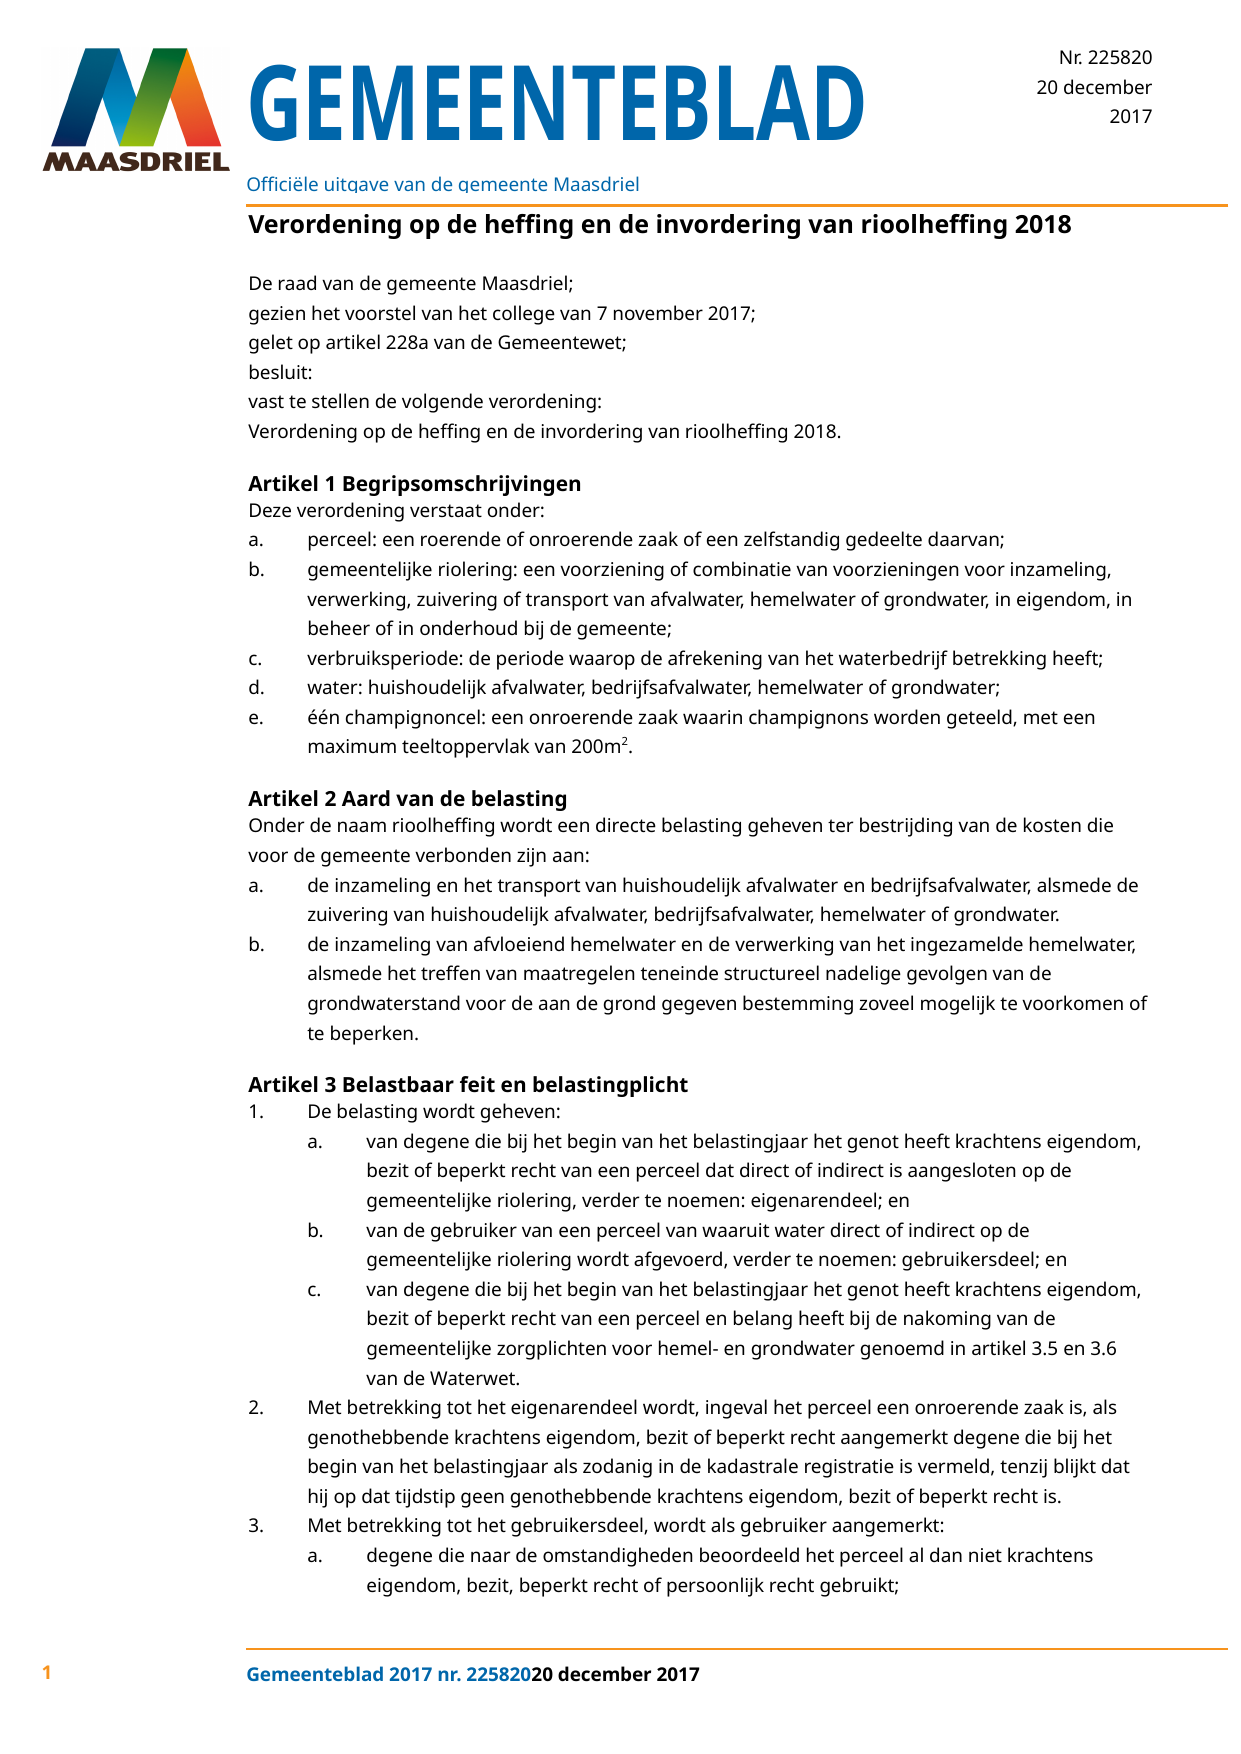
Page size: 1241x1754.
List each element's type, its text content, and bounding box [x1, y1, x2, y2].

list Met betrekking tot het eigenarendeel wordt, ingeval het perceel een onroerende zaak is, als genothebbende krachtens eigendom, bezit of beperkt recht aangemerkt degene die bij het begin van het belastingjaar als zodanig in de kadastrale registratie is vermeld, tenzij blijkt dat hij op dat tijdstip geen genothebbende krachtens eigendom, bezit of beperkt recht is. [248, 1394, 1152, 1509]
text Verordening op de heffing en de invordering van rioolheffing 2018 [248, 207, 1152, 241]
text Deze verordening verstaat onder: [248, 497, 1152, 523]
list verbruiksperiode: de periode waarop de afrekening van het waterbedrijf betrekking heeft; [248, 645, 1152, 671]
list de inzameling van afvloeiend hemelwater en de verwerking van het ingezamelde hemelwater, alsmede het treffen van maatregelen teneinde structureel nadelige gevolgen van de grondwaterstand voor de aan de grond gegeven bestemming zoveel mogelijk te voorkomen of te beperken. [248, 931, 1152, 1045]
list van degene die bij het begin van het belastingjaar het genot heeft krachtens eigendom, bezit of beperkt recht van een perceel en belang heeft bij de nakoming van de gemeentelijke zorgplichten voor hemel- en grondwater genoemd in artikel 3.5 en 3.6 van de Waterwet. [307, 1276, 1152, 1391]
text vast te stellen de volgende verordening: [248, 389, 1152, 414]
list van de gebruiker van een perceel van waaruit water direct of indirect op de gemeentelijke riolering wordt afgevoerd, verder te noemen: gebruikersdeel; en [307, 1217, 1152, 1272]
list De belasting wordt geheven: [248, 1098, 1152, 1124]
list de inzameling en het transport van huishoudelijk afvalwater en bedrijfsafvalwater, alsmede de zuivering van huishoudelijk afvalwater, bedrijfsafvalwater, hemelwater of grondwater. [248, 872, 1152, 927]
text gelet op artikel 228a van de Gemeentewet; [248, 329, 1152, 355]
text Verordening op de heffing en de invordering van rioolheffing 2018. [248, 418, 1152, 444]
text gezien het voorstel van het college van 7 november 2017; [248, 300, 1152, 326]
text Artikel 3 Belastbaar feit en belastingplicht [248, 1070, 1152, 1098]
text Artikel 1 Begripsomschrijvingen [248, 469, 1152, 497]
list perceel: een roerende of onroerende zaak of een zelfstandig gedeelte daarvan; [248, 527, 1152, 552]
list één champignoncel: een onroerende zaak waarin champignons worden geteeld, met een maximum teeltoppervlak van 200m2. [248, 704, 1152, 759]
list gemeentelijke riolering: een voorziening of combinatie van voorzieningen voor inzameling, verwerking, zuivering of transport van afvalwater, hemelwater of grondwater, in eigendom, in beheer of in onderhoud bij de gemeente; [248, 556, 1152, 641]
picture [41, 47, 231, 172]
list van degene die bij het begin van het belastingjaar het genot heeft krachtens eigendom, bezit of beperkt recht van een perceel dat direct of indirect is aangesloten op de gemeentelijke riolering, verder te noemen: eigenarendeel; en [307, 1128, 1152, 1213]
list Met betrekking tot het gebruikersdeel, wordt als gebruiker aangemerkt: [248, 1513, 1152, 1538]
text Artikel 2 Aard van de belasting [248, 784, 1152, 813]
list water: huishoudelijk afvalwater, bedrijfsafvalwater, hemelwater of grondwater; [248, 674, 1152, 700]
text De raad van de gemeente Maasdriel; [248, 270, 1152, 296]
text Onder de naam rioolheffing wordt een directe belasting geheven ter bestrijding van de kosten die voor de gemeente verbonden zijn aan: [248, 813, 1152, 868]
text besluit: [248, 359, 1152, 385]
list degene die naar de omstandigheden beoordeeld het perceel al dan niet krachtens eigendom, bezit, beperkt recht of persoonlijk recht gebruikt; [307, 1542, 1152, 1598]
